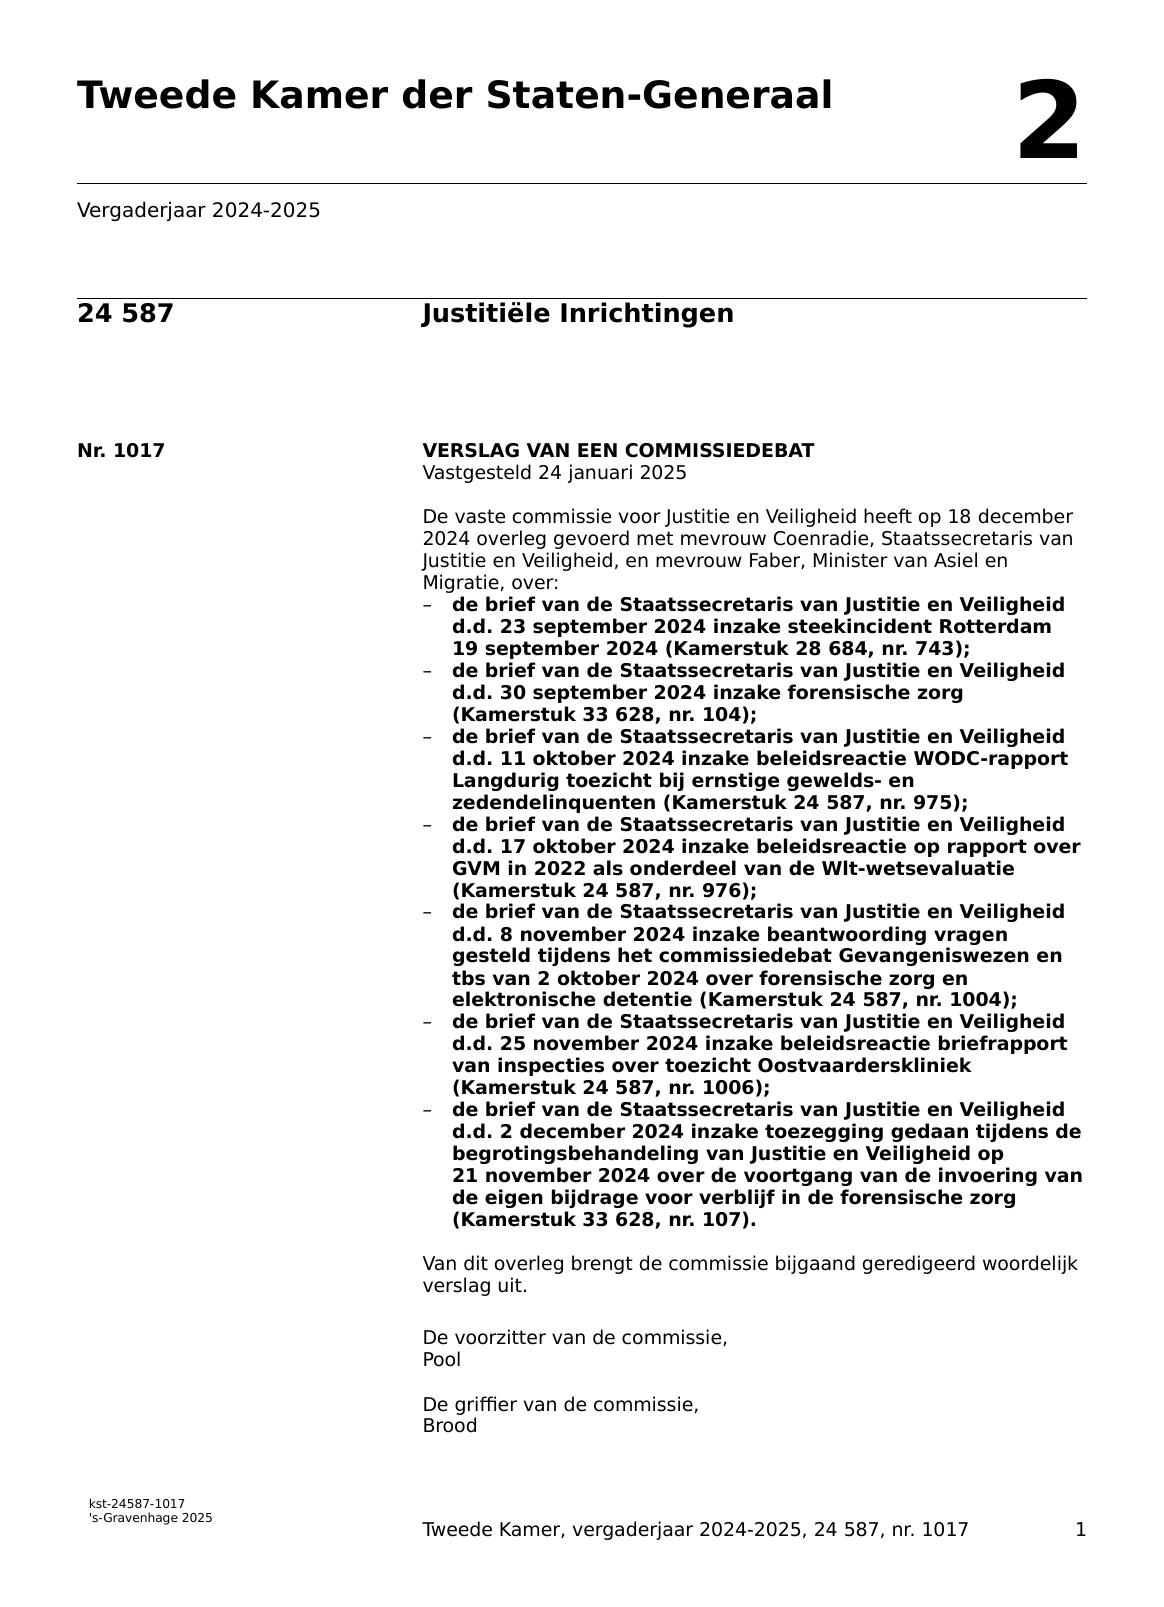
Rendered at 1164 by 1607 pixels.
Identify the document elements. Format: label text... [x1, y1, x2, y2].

text Vastgesteld 24 januari 2025 [422, 462, 1087, 484]
subtitle Nr. 1017 VERSLAG VAN EEN COMMISSIEDEBAT [77, 440, 1087, 462]
text kst-24587-1017 [88, 1497, 323, 1511]
text – de brief van de Staatssecretaris van Justitie en Veiligheid d.d. 11 oktober 2024 inzake beleidsreactie WODC-rapport Langdurig toezicht bij ernstige gewelds- en zedendelinquenten (Kamerstuk 24 587, nr. 975); [422, 726, 1087, 813]
text – de brief van de Staatssecretaris van Justitie en Veiligheid d.d. 25 november 2024 inzake beleidsreactie briefrapport van inspecties over toezicht Oostvaarderskliniek (Kamerstuk 24 587, nr. 1006); [422, 1011, 1087, 1099]
text Van dit overleg brengt de commissie bijgaand geredigeerd woordelijk verslag uit. [422, 1253, 1087, 1297]
text De voorzitter van de commissie, Pool [422, 1327, 1087, 1371]
text De vaste commissie voor Justitie en Veiligheid heeft op 18 december 2024 overleg gevoerd met mevrouw Coenradie, Staatssecretaris van Justitie en Veiligheid, en mevrouw Faber, Minister van Asiel en Migratie, over: [422, 506, 1087, 594]
text – de brief van de Staatssecretaris van Justitie en Veiligheid d.d. 23 september 2024 inzake steekincident Rotterdam 19 september 2024 (Kamerstuk 28 684, nr. 743); [422, 594, 1087, 660]
text – de brief van de Staatssecretaris van Justitie en Veiligheid d.d. 2 december 2024 inzake toezegging gedaan tijdens de begrotingsbehandeling van Justitie en Veiligheid op 21 november 2024 over de voortgang van de invoering van de eigen bijdrage voor verblijf in de forensische zorg (Kamerstuk 33 628, nr. 107). [422, 1099, 1087, 1231]
table_header 2 [886, 59, 1087, 183]
subtitle 24 587 Justitiële Inrichtingen [77, 299, 1087, 329]
table_cell Vergaderjaar 2024-2025 [77, 184, 1087, 298]
text – de brief van de Staatssecretaris van Justitie en Veiligheid d.d. 30 september 2024 inzake forensische zorg (Kamerstuk 33 628, nr. 104); [422, 660, 1087, 726]
text De griffier van de commissie, Brood [422, 1393, 1087, 1437]
text – de brief van de Staatssecretaris van Justitie en Veiligheid d.d. 17 oktober 2024 inzake beleidsreactie op rapport over GVM in 2022 als onderdeel van de Wlt-wetsevaluatie (Kamerstuk 24 587, nr. 976); [422, 813, 1087, 901]
table_header Tweede Kamer der Staten-Generaal [77, 59, 886, 183]
text – de brief van de Staatssecretaris van Justitie en Veiligheid d.d. 8 november 2024 inzake beantwoording vragen gesteld tijdens het commissiedebat Gevangeniswezen en tbs van 2 oktober 2024 over forensische zorg en elektronische detentie (Kamerstuk 24 587, nr. 1004); [422, 901, 1087, 1011]
text 's-Gravenhage 2025 [88, 1511, 323, 1525]
